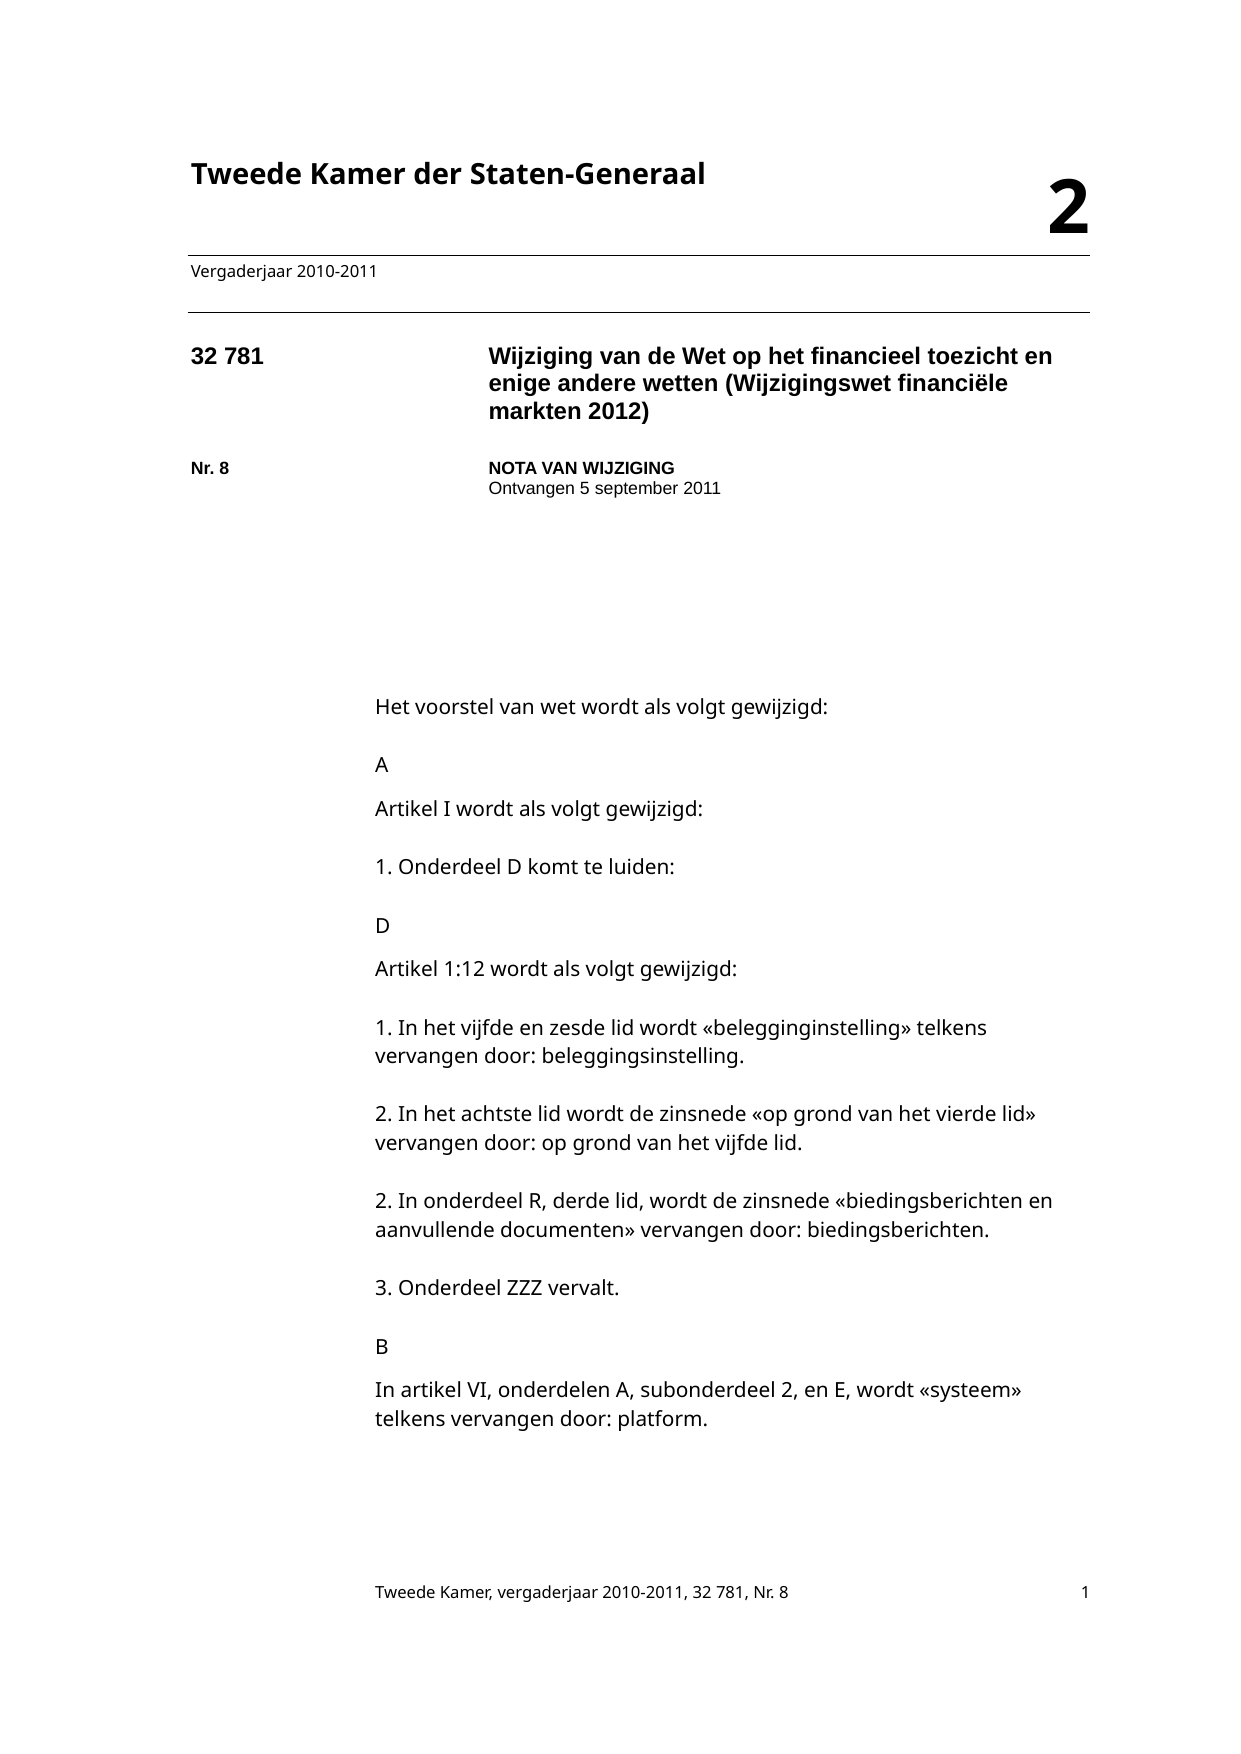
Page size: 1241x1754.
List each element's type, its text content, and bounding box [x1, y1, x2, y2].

table_cell [485, 256, 1090, 312]
table_cell Wijziging van de Wet op het financieel toezicht en enige andere wetten (Wijzigingswet financiële markten 2012) [485, 339, 1090, 454]
text 1. In het vijfde en zesde lid wordt «belegginginstelling» telkens vervangen door: beleggingsinstelling. [375, 1013, 1090, 1069]
text 3. Onderdeel ZZZ vervalt. [375, 1273, 1090, 1302]
text D [375, 911, 1090, 939]
table_header Tweede Kamer der Staten-Generaal [188, 150, 909, 255]
text 2. In het achtste lid wordt de zinsnede «op grond van het vierde lid» vervangen door: op grond van het vijfde lid. [375, 1099, 1090, 1156]
table_cell 32 781 [188, 339, 485, 454]
table_cell Vergaderjaar 2010-2011 [188, 256, 485, 312]
text B [375, 1332, 1090, 1360]
table_header 2 [910, 150, 1090, 255]
text Artikel 1:12 wordt als volgt gewijzigd: [375, 954, 1090, 983]
text A [375, 751, 1090, 779]
text Artikel I wordt als volgt gewijzigd: [375, 794, 1090, 822]
text 1. Onderdeel D komt te luiden: [375, 852, 1090, 881]
text Het voorstel van wet wordt als volgt gewijzigd: [375, 692, 1090, 721]
table_cell [188, 313, 485, 339]
table_cell NOTA VAN WIJZIGING Ontvangen 5 september 2011 [485, 455, 1090, 573]
table_cell Nr. 8 [188, 455, 485, 573]
text 2. In onderdeel R, derde lid, wordt de zinsnede «biedingsberichten en aanvullende documenten» vervangen door: biedingsberichten. [375, 1186, 1090, 1243]
table_cell [485, 313, 1090, 339]
text In artikel VI, onderdelen A, subonderdeel 2, en E, wordt «systeem» telkens vervangen door: platform. [375, 1375, 1090, 1432]
